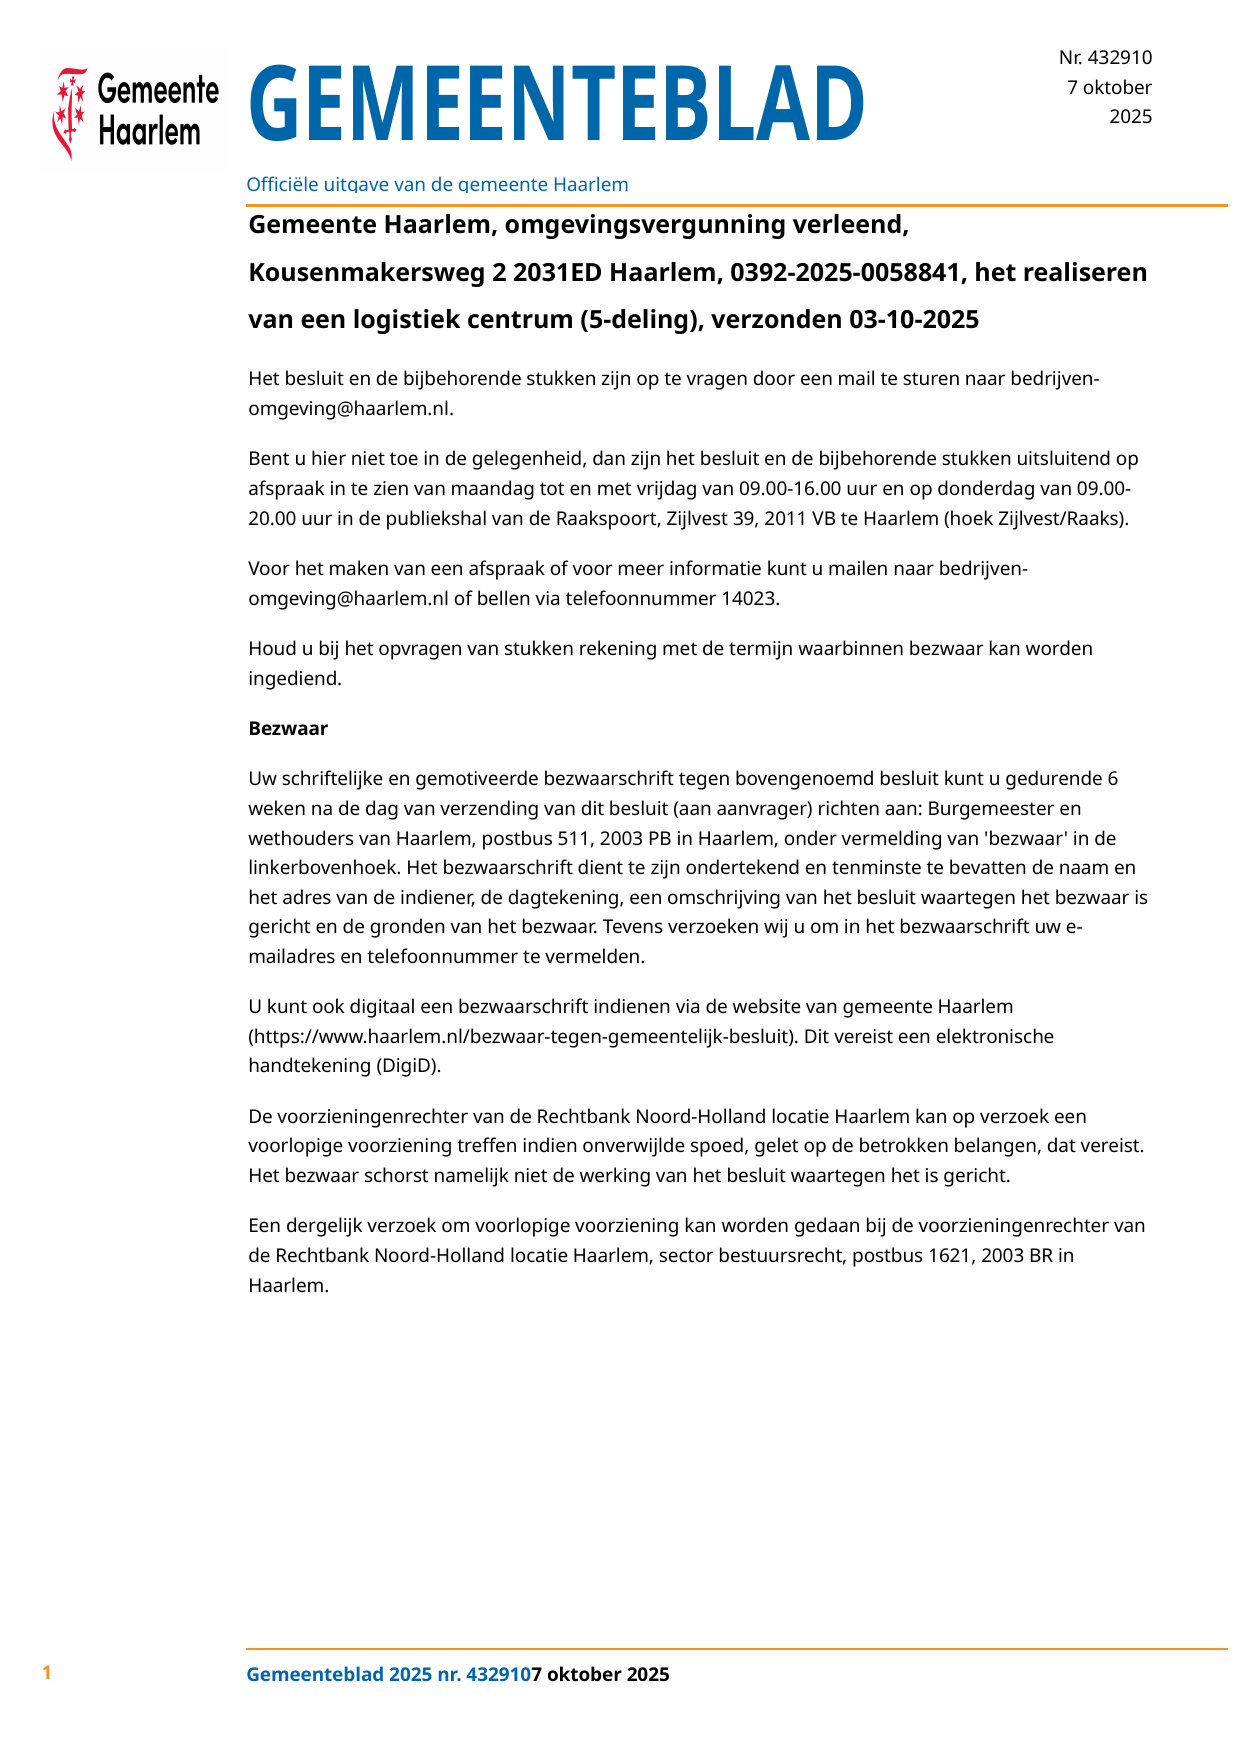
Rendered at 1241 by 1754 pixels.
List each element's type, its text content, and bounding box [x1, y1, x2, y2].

text Een dergelijk verzoek om voorlopige voorziening kan worden gedaan bij de voorzieningenrechter van de Rechtbank Noord-Holland locatie Haarlem, sector bestuursrecht, postbus 1621, 2003 BR in Haarlem. [248, 1213, 1152, 1297]
text Gemeente Haarlem, omgevingsvergunning verleend, Kousenmakersweg 2 2031ED Haarlem, 0392-2025-0058841, het realiseren van een logistiek centrum (5-deling), verzonden 03-10-2025 [248, 207, 1152, 336]
text Voor het maken van een afspraak of voor meer informatie kunt u mailen naar bedrijven-omgeving@haarlem.nl of bellen via telefoonnummer 14023. [248, 555, 1152, 610]
text U kunt ook digitaal een bezwaarschrift indienen via de website van gemeente Haarlem (https://www.haarlem.nl/bezwaar-tegen-gemeentelijk-besluit). Dit vereist een elektronische handtekening (DigiD). [248, 993, 1152, 1078]
picture [41, 47, 231, 172]
text Bezwaar [248, 715, 1152, 741]
text De voorzieningenrechter van de Rechtbank Noord-Holland locatie Haarlem kan op verzoek een voorlopige voorziening treffen indien onverwijlde spoed, gelet op de betrokken belangen, dat vereist. Het bezwaar schorst namelijk niet de werking van het besluit waartegen het is gericht. [248, 1103, 1152, 1188]
text Uw schriftelijke en gemotiveerde bezwaarschrift tegen bovengenoemd besluit kunt u gedurende 6 weken na de dag van verzending van dit besluit (aan aanvrager) richten aan: Burgemeester en wethouders van Haarlem, postbus 511, 2003 PB in Haarlem, onder vermelding van 'bezwaar' in de linkerbovenhoek. Het bezwaarschrift dient te zijn ondertekend en tenminste te bevatten de naam en het adres van de indiener, de dagtekening, een omschrijving van het besluit waartegen het bezwaar is gericht en de gronden van het bezwaar. Tevens verzoeken wij u om in het bezwaarschrift uw e-mailadres en telefoonnummer te vermelden. [248, 766, 1152, 969]
text Bent u hier niet toe in de gelegenheid, dan zijn het besluit en de bijbehorende stukken uitsluitend op afspraak in te zien van maandag tot en met vrijdag van 09.00-16.00 uur en op donderdag van 09.00-20.00 uur in de publiekshal van de Raakspoort, Zijlvest 39, 2011 VB te Haarlem (hoek Zijlvest/Raaks). [248, 446, 1152, 530]
text Het besluit en de bijbehorende stukken zijn op te vragen door een mail te sturen naar bedrijven-omgeving@haarlem.nl. [248, 366, 1152, 421]
text Houd u bij het opvragen van stukken rekening met de termijn waarbinnen bezwaar kan worden ingediend. [248, 635, 1152, 690]
